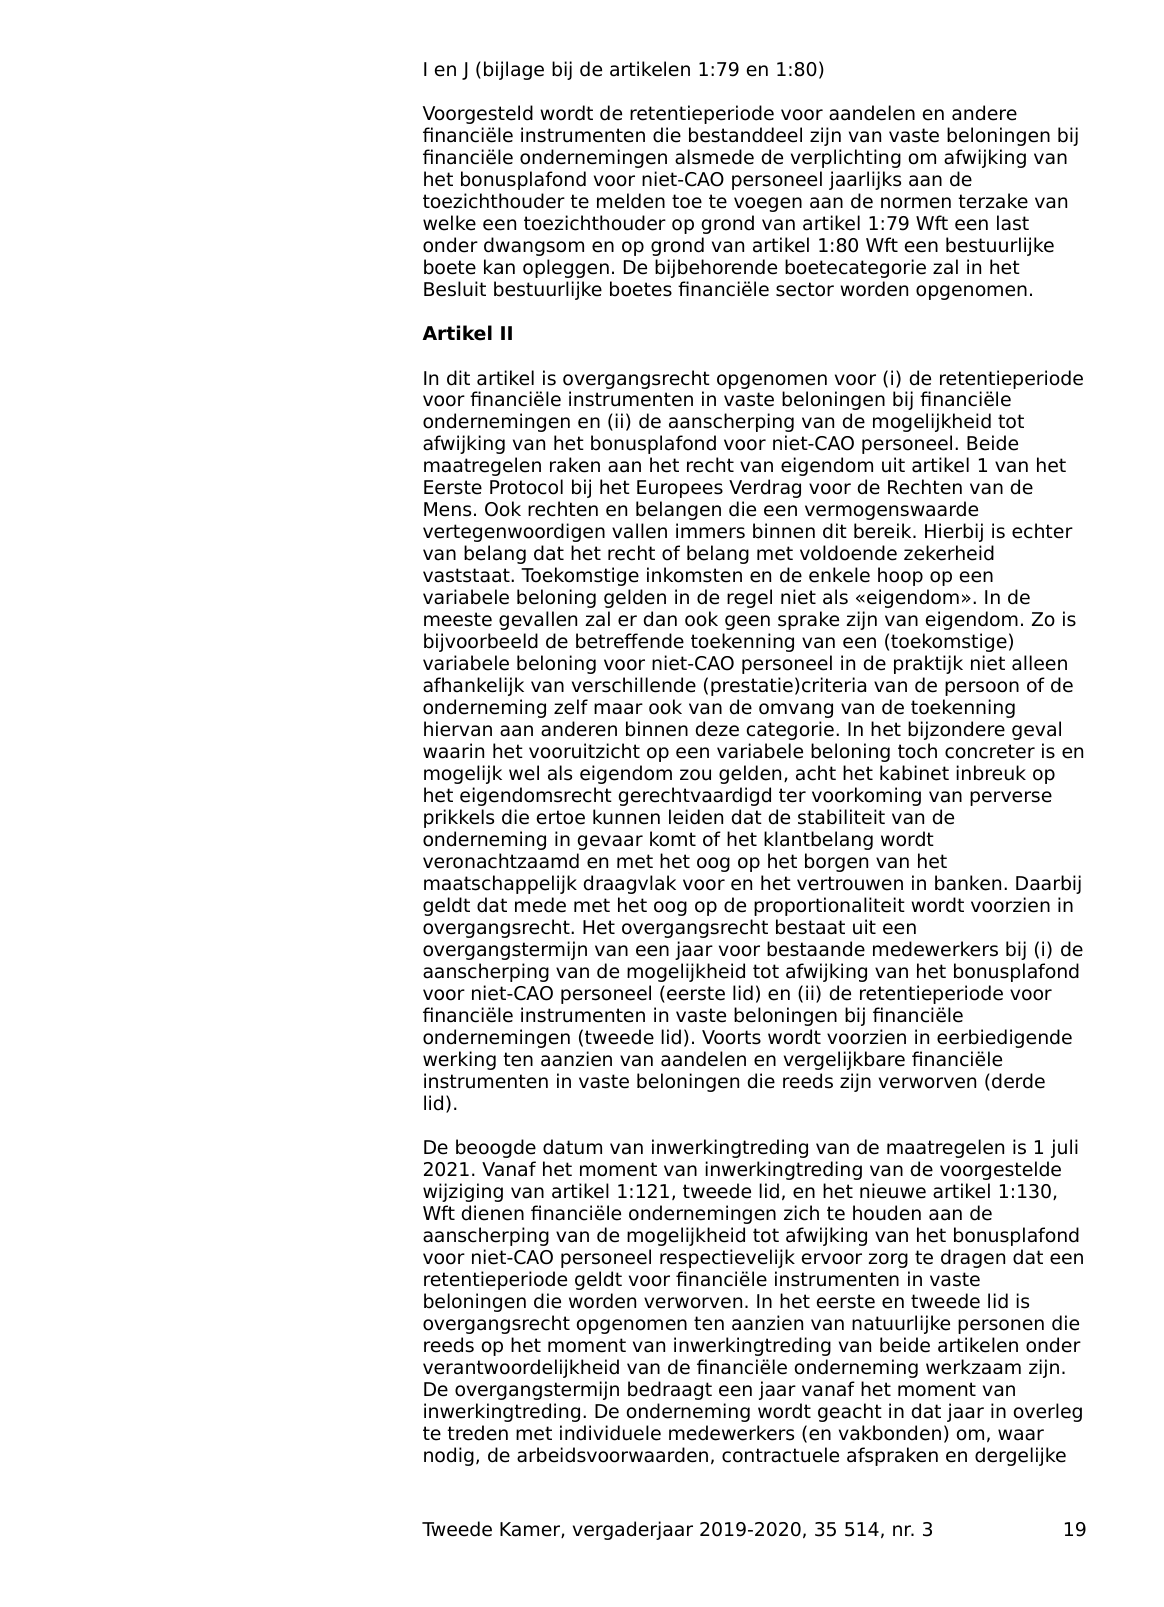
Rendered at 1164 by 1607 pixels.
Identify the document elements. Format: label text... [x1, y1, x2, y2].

text In dit artikel is overgangsrecht opgenomen voor (i) de retentieperiode voor financiële instrumenten in vaste beloningen bij financiële ondernemingen en (ii) de aanscherping van de mogelijkheid tot afwijking van het bonusplafond voor niet-CAO personeel. Beide maatregelen raken aan het recht van eigendom uit artikel 1 van het Eerste Protocol bij het Europees Verdrag voor de Rechten van de Mens. Ook rechten en belangen die een vermogenswaarde vertegenwoordigen vallen immers binnen dit bereik. Hierbij is echter van belang dat het recht of belang met voldoende zekerheid vaststaat. Toekomstige inkomsten en de enkele hoop op een variabele beloning gelden in de regel niet als «eigendom». In de meeste gevallen zal er dan ook geen sprake zijn van eigendom. Zo is bijvoorbeeld de betreffende toekenning van een (toekomstige) variabele beloning voor niet-CAO personeel in de praktijk niet alleen afhankelijk van verschillende (prestatie)criteria van de persoon of de onderneming zelf maar ook van de omvang van de toekenning hiervan aan anderen binnen deze categorie. In het bijzondere geval waarin het vooruitzicht op een variabele beloning toch concreter is en mogelijk wel als eigendom zou gelden, acht het kabinet inbreuk op het eigendomsrecht gerechtvaardigd ter voorkoming van perverse prikkels die ertoe kunnen leiden dat de stabiliteit van de onderneming in gevaar komt of het klantbelang wordt veronachtzaamd en met het oog op het borgen van het maatschappelijk draagvlak voor en het vertrouwen in banken. Daarbij geldt dat mede met het oog op de proportionaliteit wordt voorzien in overgangsrecht. Het overgangsrecht bestaat uit een overgangstermijn van een jaar voor bestaande medewerkers bij (i) de aanscherping van de mogelijkheid tot afwijking van het bonusplafond voor niet-CAO personeel (eerste lid) en (ii) de retentieperiode voor financiële instrumenten in vaste beloningen bij financiële ondernemingen (tweede lid). Voorts wordt voorzien in eerbiedigende werking ten aanzien van aandelen en vergelijkbare financiële instrumenten in vaste beloningen die reeds zijn verworven (derde lid). [422, 367, 1087, 1115]
subtitle Artikel II [422, 323, 1087, 345]
subtitle I en J (bijlage bij de artikelen 1:79 en 1:80) [422, 59, 1087, 81]
text De beoogde datum van inwerkingtreding van de maatregelen is 1 juli 2021. Vanaf het moment van inwerkingtreding van de voorgestelde wijziging van artikel 1:121, tweede lid, en het nieuwe artikel 1:130, Wft dienen financiële ondernemingen zich te houden aan de aanscherping van de mogelijkheid tot afwijking van het bonusplafond voor niet-CAO personeel respectievelijk ervoor zorg te dragen dat een retentieperiode geldt voor financiële instrumenten in vaste beloningen die worden verworven. In het eerste en tweede lid is overgangsrecht opgenomen ten aanzien van natuurlijke personen die reeds op het moment van inwerkingtreding van beide artikelen onder verantwoordelijkheid van de financiële onderneming werkzaam zijn. De overgangstermijn bedraagt een jaar vanaf het moment van inwerkingtreding. De onderneming wordt geacht in dat jaar in overleg te treden met individuele medewerkers (en vakbonden) om, waar nodig, de arbeidsvoorwaarden, contractuele afspraken en dergelijke [422, 1137, 1087, 1467]
text Voorgesteld wordt de retentieperiode voor aandelen en andere financiële instrumenten die bestanddeel zijn van vaste beloningen bij financiële ondernemingen alsmede de verplichting om afwijking van het bonusplafond voor niet-CAO personeel jaarlijks aan de toezichthouder te melden toe te voegen aan de normen terzake van welke een toezichthouder op grond van artikel 1:79 Wft een last onder dwangsom en op grond van artikel 1:80 Wft een bestuurlijke boete kan opleggen. De bijbehorende boetecategorie zal in het Besluit bestuurlijke boetes financiële sector worden opgenomen. [422, 103, 1087, 301]
